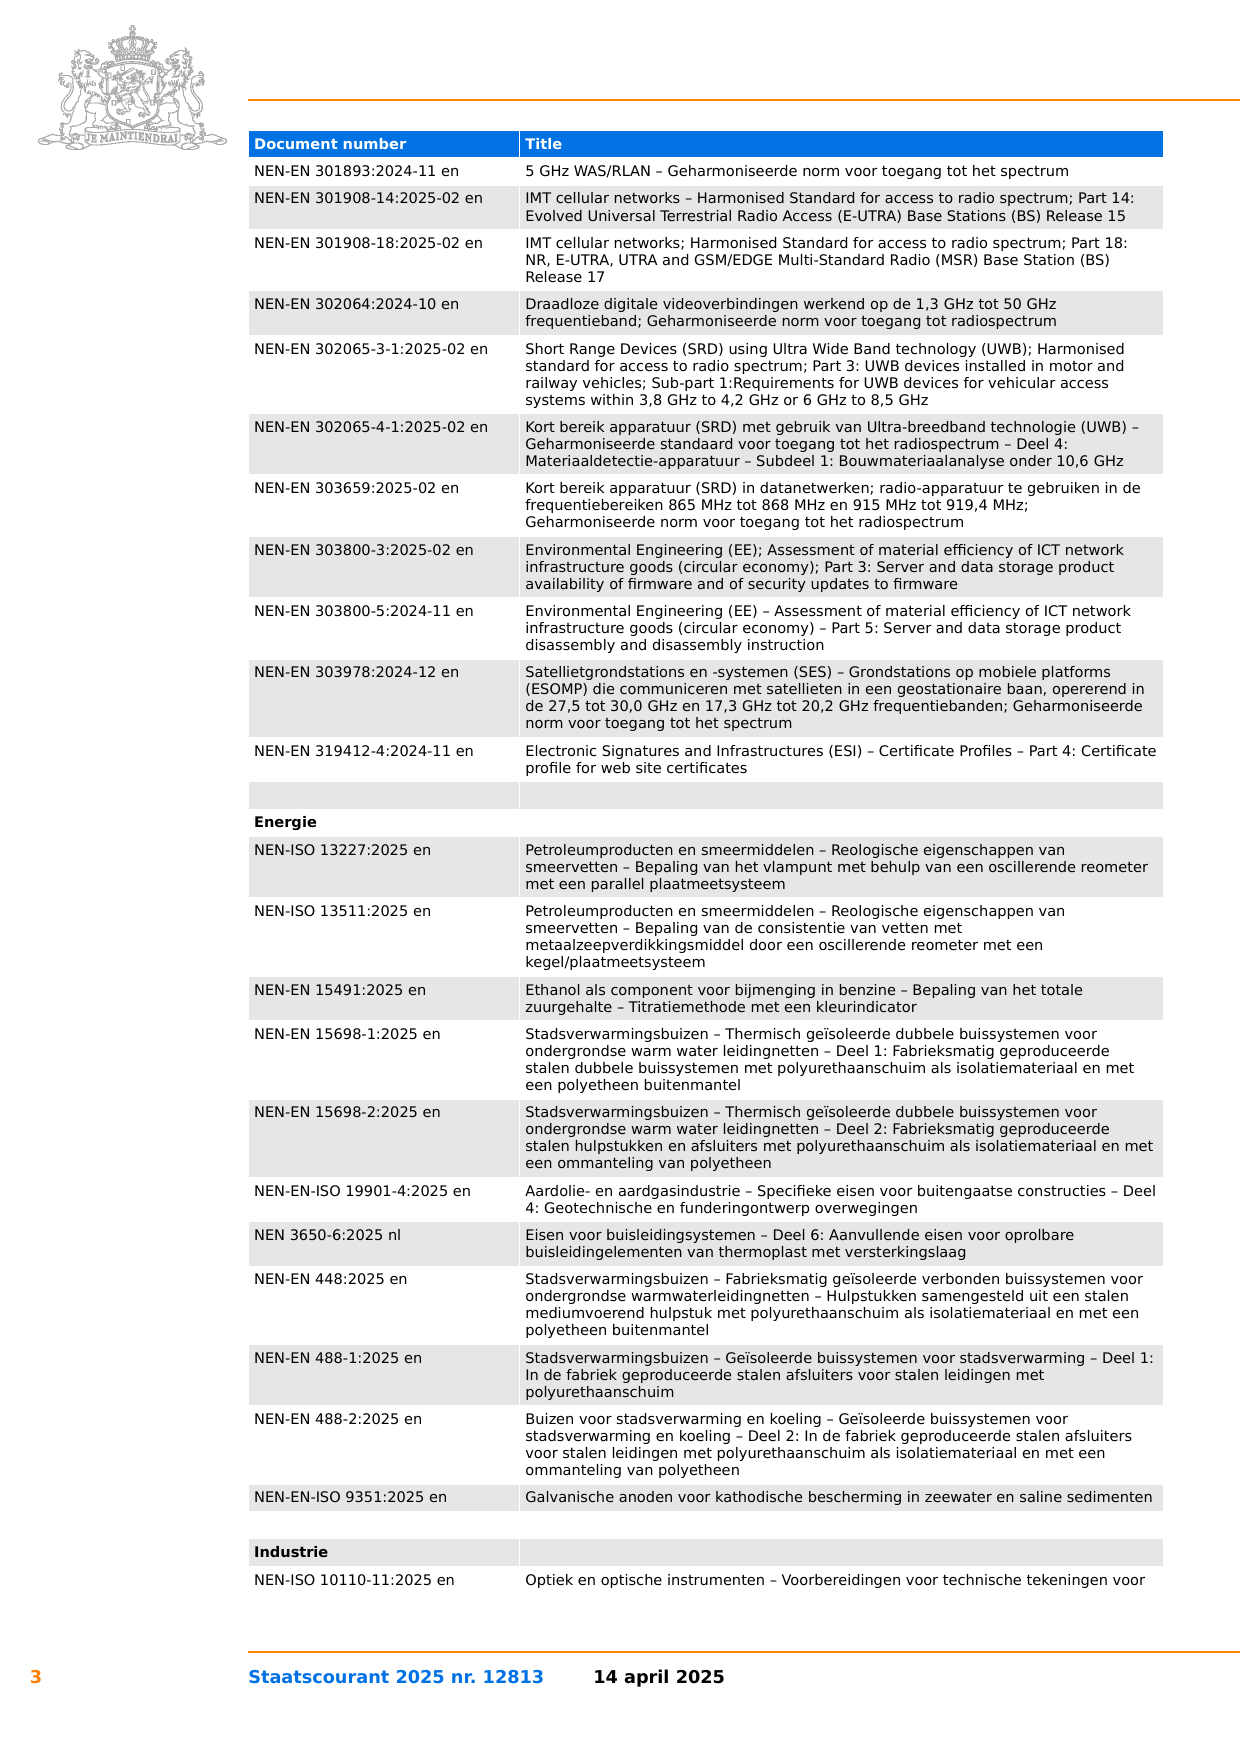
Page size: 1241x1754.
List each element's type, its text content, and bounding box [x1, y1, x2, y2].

table_cell NEN-EN 15698-1:2025 en [249, 1021, 519, 1098]
table_header Title [520, 131, 1163, 157]
table_cell NEN-EN 303659:2025-02 en [249, 476, 519, 536]
table_cell NEN-EN 488-2:2025 en [249, 1406, 519, 1483]
table_cell Stadsverwarmingsbuizen – Thermisch geïsoleerde dubbele buissystemen voor ondergrondse warm water leidingnetten – Deel 2: Fabrieksmatig geproduceerde stalen hulpstukken en afsluiters met polyurethaanschuim als isolatiemateriaal en met een ommanteling van polyetheen [520, 1100, 1163, 1177]
table_cell NEN-EN 15491:2025 en [249, 977, 519, 1020]
table_cell Kort bereik apparatuur (SRD) in datanetwerken; radio-apparatuur te gebruiken in de frequentiebereiken 865 MHz tot 868 MHz en 915 MHz tot 919,4 MHz; Geharmoniseerde norm voor toegang tot het radiospectrum [520, 476, 1163, 536]
table_cell Buizen voor stadsverwarming en koeling – Geïsoleerde buissystemen voor stadsverwarming en koeling – Deel 2: In de fabriek geproduceerde stalen afsluiters voor stalen leidingen met polyurethaanschuim als isolatiemateriaal en met een ommanteling van polyetheen [520, 1406, 1163, 1483]
table_cell NEN-EN 303800-5:2024-11 en [249, 598, 519, 658]
table_cell NEN-EN 301908-18:2025-02 en [249, 230, 519, 290]
table_cell Industrie [249, 1539, 519, 1566]
table_cell NEN-EN 302064:2024-10 en [249, 291, 519, 335]
table_cell Short Range Devices (SRD) using Ultra Wide Band technology (UWB); Harmonised standard for access to radio spectrum; Part 3: UWB devices installed in motor and railway vehicles; Sub-part 1:Requirements for UWB devices for vehicular access systems within 3,8 GHz to 4,2 GHz or 6 GHz to 8,5 GHz [520, 336, 1163, 413]
table_cell Eisen voor buisleidingsystemen – Deel 6: Aanvullende eisen voor oprolbare buisleidingelementen van thermoplast met versterkingslaag [520, 1222, 1163, 1266]
picture [38, 25, 227, 150]
table_cell Optiek en optische instrumenten – Voorbereidingen voor technische tekeningen voor [520, 1567, 1163, 1593]
table_cell IMT cellular networks; Harmonised Standard for access to radio spectrum; Part 18: NR, E-UTRA, UTRA and GSM/EDGE Multi-Standard Radio (MSR) Base Station (BS) Release 17 [520, 230, 1163, 290]
table_cell [520, 1512, 1163, 1538]
table_cell NEN-EN 302065-4-1:2025-02 en [249, 414, 519, 474]
table_cell Stadsverwarmingsbuizen – Fabrieksmatig geïsoleerde verbonden buissystemen voor ondergrondse warmwaterleidingnetten – Hulpstukken samengesteld uit een stalen mediumvoerend hulpstuk met polyurethaanschuim als isolatiemateriaal en met een polyetheen buitenmantel [520, 1267, 1163, 1344]
table_cell NEN-EN-ISO 9351:2025 en [249, 1485, 519, 1511]
table_cell NEN-ISO 13227:2025 en [249, 837, 519, 897]
table_cell [520, 810, 1163, 836]
table_cell Stadsverwarmingsbuizen – Thermisch geïsoleerde dubbele buissystemen voor ondergrondse warm water leidingnetten – Deel 1: Fabrieksmatig geproduceerde stalen dubbele buissystemen met polyurethaanschuim als isolatiemateriaal en met een polyetheen buitenmantel [520, 1021, 1163, 1098]
table_cell Energie [249, 810, 519, 836]
table_cell Galvanische anoden voor kathodische bescherming in zeewater en saline sedimenten [520, 1485, 1163, 1511]
table_cell NEN-EN 303978:2024-12 en [249, 660, 519, 737]
table_cell NEN-EN-ISO 19901-4:2025 en [249, 1178, 519, 1221]
table_cell NEN-ISO 13511:2025 en [249, 899, 519, 976]
table_cell Electronic Signatures and Infrastructures (ESI) – Certificate Profiles – Part 4: Certificate profile for web site certificates [520, 738, 1163, 781]
table_cell IMT cellular networks – Harmonised Standard for access to radio spectrum; Part 14: Evolved Universal Terrestrial Radio Access (E-UTRA) Base Stations (BS) Release 15 [520, 186, 1163, 229]
table_cell Draadloze digitale videoverbindingen werkend op de 1,3 GHz tot 50 GHz frequentieband; Geharmoniseerde norm voor toegang tot radiospectrum [520, 291, 1163, 335]
table_cell [520, 1539, 1163, 1566]
table_cell [249, 1512, 519, 1538]
table_cell Satellietgrondstations en -systemen (SES) – Grondstations op mobiele platforms (ESOMP) die communiceren met satellieten in een geostationaire baan, opererend in de 27,5 tot 30,0 GHz en 17,3 GHz tot 20,2 GHz frequentiebanden; Geharmoniseerde norm voor toegang tot het spectrum [520, 660, 1163, 737]
table_cell NEN-EN 15698-2:2025 en [249, 1100, 519, 1177]
table_cell Kort bereik apparatuur (SRD) met gebruik van Ultra-breedband technologie (UWB) – Geharmoniseerde standaard voor toegang tot het radiospectrum – Deel 4: Materiaaldetectie-apparatuur – Subdeel 1: Bouwmateriaalanalyse onder 10,6 GHz [520, 414, 1163, 474]
table_cell NEN-EN 319412-4:2024-11 en [249, 738, 519, 781]
table_header Document number [249, 131, 519, 157]
table_cell Ethanol als component voor bijmenging in benzine – Bepaling van het totale zuurgehalte – Titratiemethode met een kleurindicator [520, 977, 1163, 1020]
table_cell NEN 3650-6:2025 nl [249, 1222, 519, 1266]
table_cell Environmental Engineering (EE) – Assessment of material efficiency of ICT network infrastructure goods (circular economy) – Part 5: Server and data storage product disassembly and disassembly instruction [520, 598, 1163, 658]
table_cell NEN-EN 448:2025 en [249, 1267, 519, 1344]
table_cell NEN-EN 303800-3:2025-02 en [249, 537, 519, 597]
table_cell NEN-ISO 10110-11:2025 en [249, 1567, 519, 1593]
table_cell NEN-EN 488-1:2025 en [249, 1345, 519, 1405]
table_cell Stadsverwarmingsbuizen – Geïsoleerde buissystemen voor stadsverwarming – Deel 1: In de fabriek geproduceerde stalen afsluiters voor stalen leidingen met polyurethaanschuim [520, 1345, 1163, 1405]
table_cell NEN-EN 301893:2024-11 en [249, 158, 519, 185]
table_cell Petroleumproducten en smeermiddelen – Reologische eigenschappen van smeervetten – Bepaling van het vlampunt met behulp van een oscillerende reometer met een parallel plaatmeetsysteem [520, 837, 1163, 897]
table_cell NEN-EN 302065-3-1:2025-02 en [249, 336, 519, 413]
table_cell NEN-EN 301908-14:2025-02 en [249, 186, 519, 229]
table_cell [520, 782, 1163, 809]
table_cell Environmental Engineering (EE); Assessment of material efficiency of ICT network infrastructure goods (circular economy); Part 3: Server and data storage product availability of firmware and of security updates to firmware [520, 537, 1163, 597]
table_cell Petroleumproducten en smeermiddelen – Reologische eigenschappen van smeervetten – Bepaling van de consistentie van vetten met metaalzeepverdikkingsmiddel door een oscillerende reometer met een kegel/plaatmeetsysteem [520, 899, 1163, 976]
table_cell 5 GHz WAS/RLAN – Geharmoniseerde norm voor toegang tot het spectrum [520, 158, 1163, 185]
table_cell [249, 782, 519, 809]
table_cell Aardolie- en aardgasindustrie – Specifieke eisen voor buitengaatse constructies – Deel 4: Geotechnische en funderingontwerp overwegingen [520, 1178, 1163, 1221]
